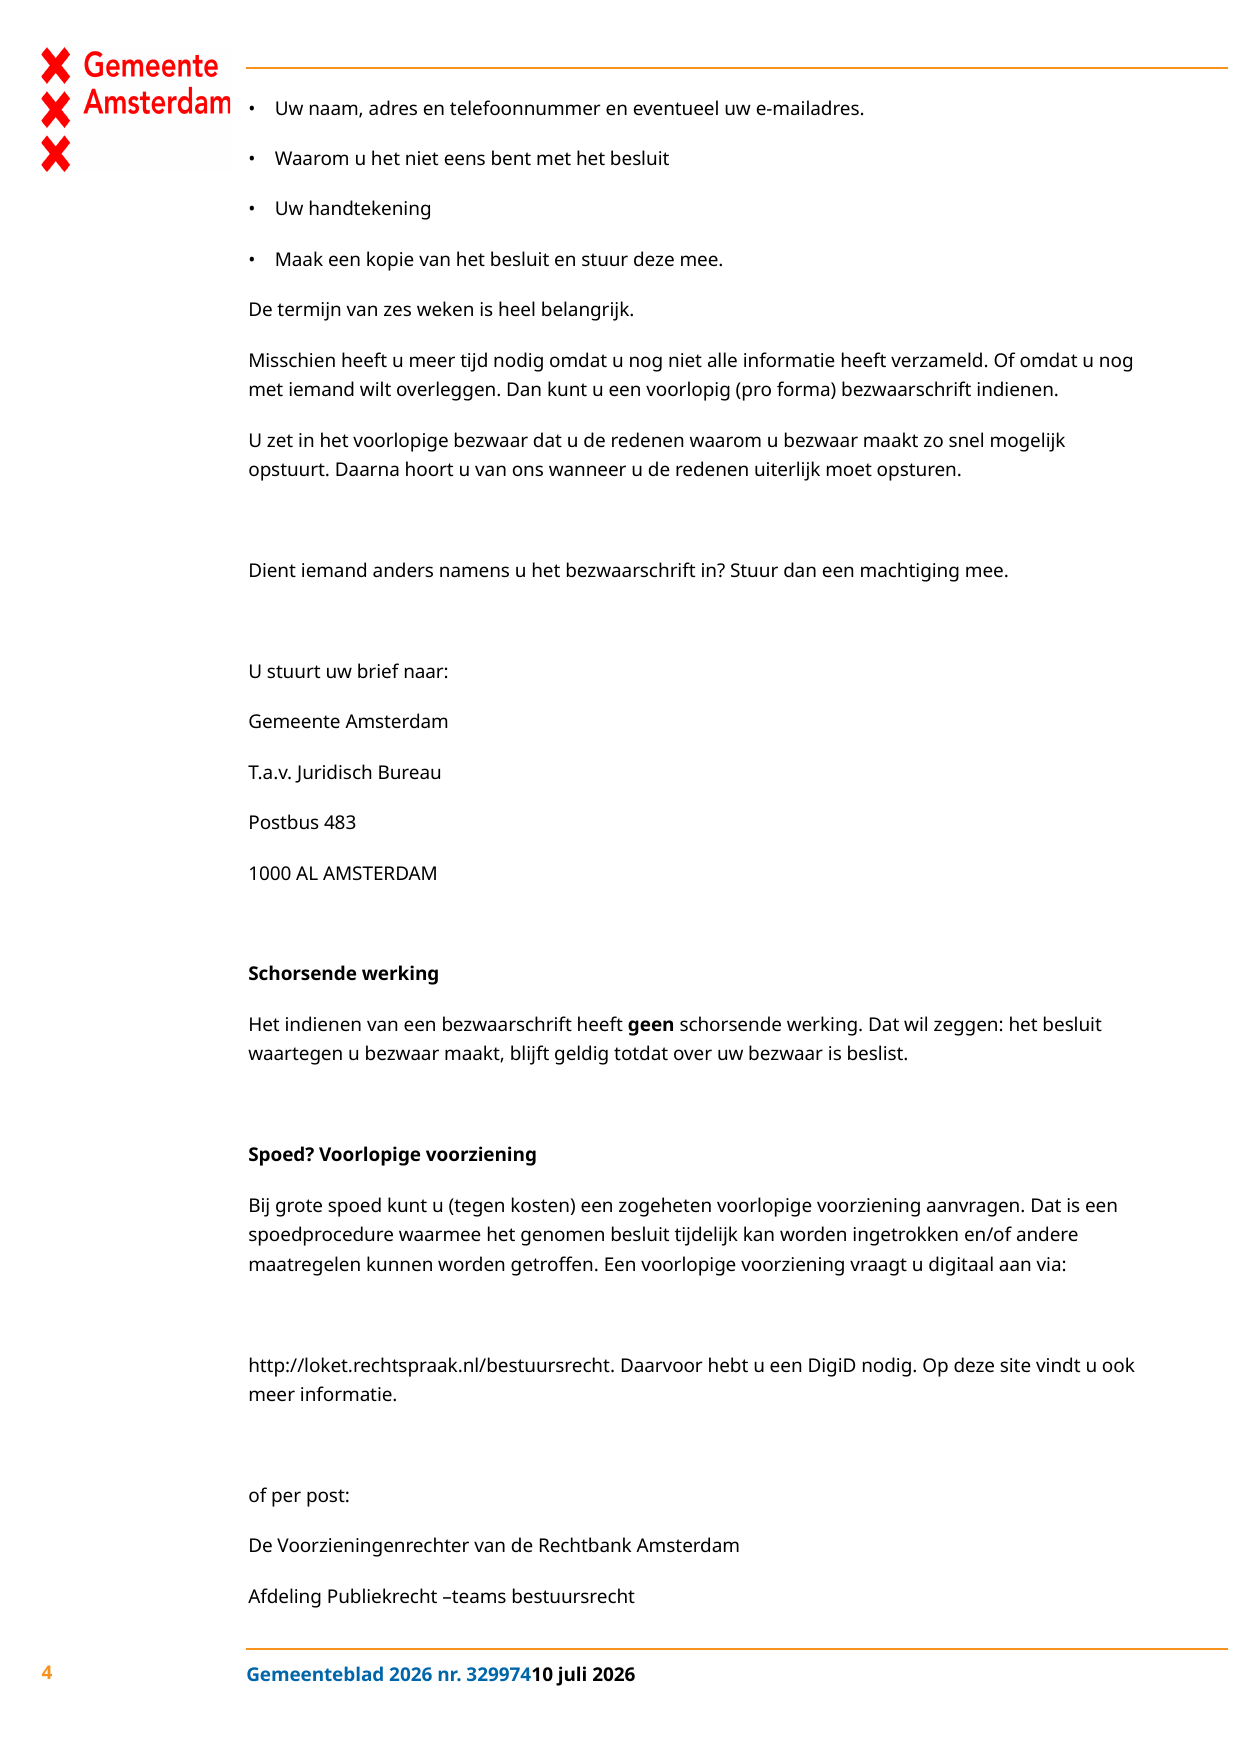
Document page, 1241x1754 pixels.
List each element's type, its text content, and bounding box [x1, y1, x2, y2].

text http://loket.rechtspraak.nl/bestuursrecht. Daarvoor hebt u een DigiD nodig. Op deze site vindt u ook meer informatie. [248, 1352, 1152, 1407]
text Gemeente Amsterdam [248, 708, 1152, 734]
text U stuurt uw brief naar: [248, 658, 1152, 684]
text 1000 AL AMSTERDAM [248, 860, 1152, 886]
text De termijn van zes weken is heel belangrijk. [248, 296, 1152, 322]
text • Waarom u het niet eens bent met het besluit [248, 145, 1152, 171]
text Het indienen van een bezwaarschrift heeft geen schorsende werking. Dat wil zeggen: het besluit waartegen u bezwaar maakt, blijft geldig totdat over uw bezwaar is beslist. [248, 1011, 1152, 1066]
text • Uw handtekening [248, 196, 1152, 221]
text Spoed? Voorlopige voorziening [248, 1141, 1152, 1167]
text T.a.v. Juridisch Bureau [248, 759, 1152, 785]
text Misschien heeft u meer tijd nodig omdat u nog niet alle informatie heeft verzameld. Of omdat u nog met iemand wilt overleggen. Dan kunt u een voorlopig (pro forma) bezwaarschrift indienen. [248, 347, 1152, 402]
text Dient iemand anders namens u het bezwaarschrift in? Stuur dan een machtiging mee. [248, 557, 1152, 583]
picture [41, 47, 231, 172]
text U zet in het voorlopige bezwaar dat u de redenen waarom u bezwaar maakt zo snel mogelijk opstuurt. Daarna hoort u van ons wanneer u de redenen uiterlijk moet opsturen. [248, 427, 1152, 482]
text • Maak een kopie van het besluit en stuur deze mee. [248, 246, 1152, 272]
text Schorsende werking [248, 961, 1152, 986]
text Bij grote spoed kunt u (tegen kosten) een zogeheten voorlopige voorziening aanvragen. Dat is een spoedprocedure waarmee het genomen besluit tijdelijk kan worden ingetrokken en/of andere maatregelen kunnen worden getroffen. Een voorlopige voorziening vraagt u digitaal aan via: [248, 1192, 1152, 1277]
text of per post: [248, 1482, 1152, 1508]
text Postbus 483 [248, 809, 1152, 835]
text Afdeling Publiekrecht –teams bestuursrecht [248, 1583, 1152, 1609]
text • Uw naam, adres en telefoonnummer en eventueel uw e-mailadres. [248, 95, 1152, 121]
text De Voorzieningenrechter van de Rechtbank Amsterdam [248, 1533, 1152, 1558]
